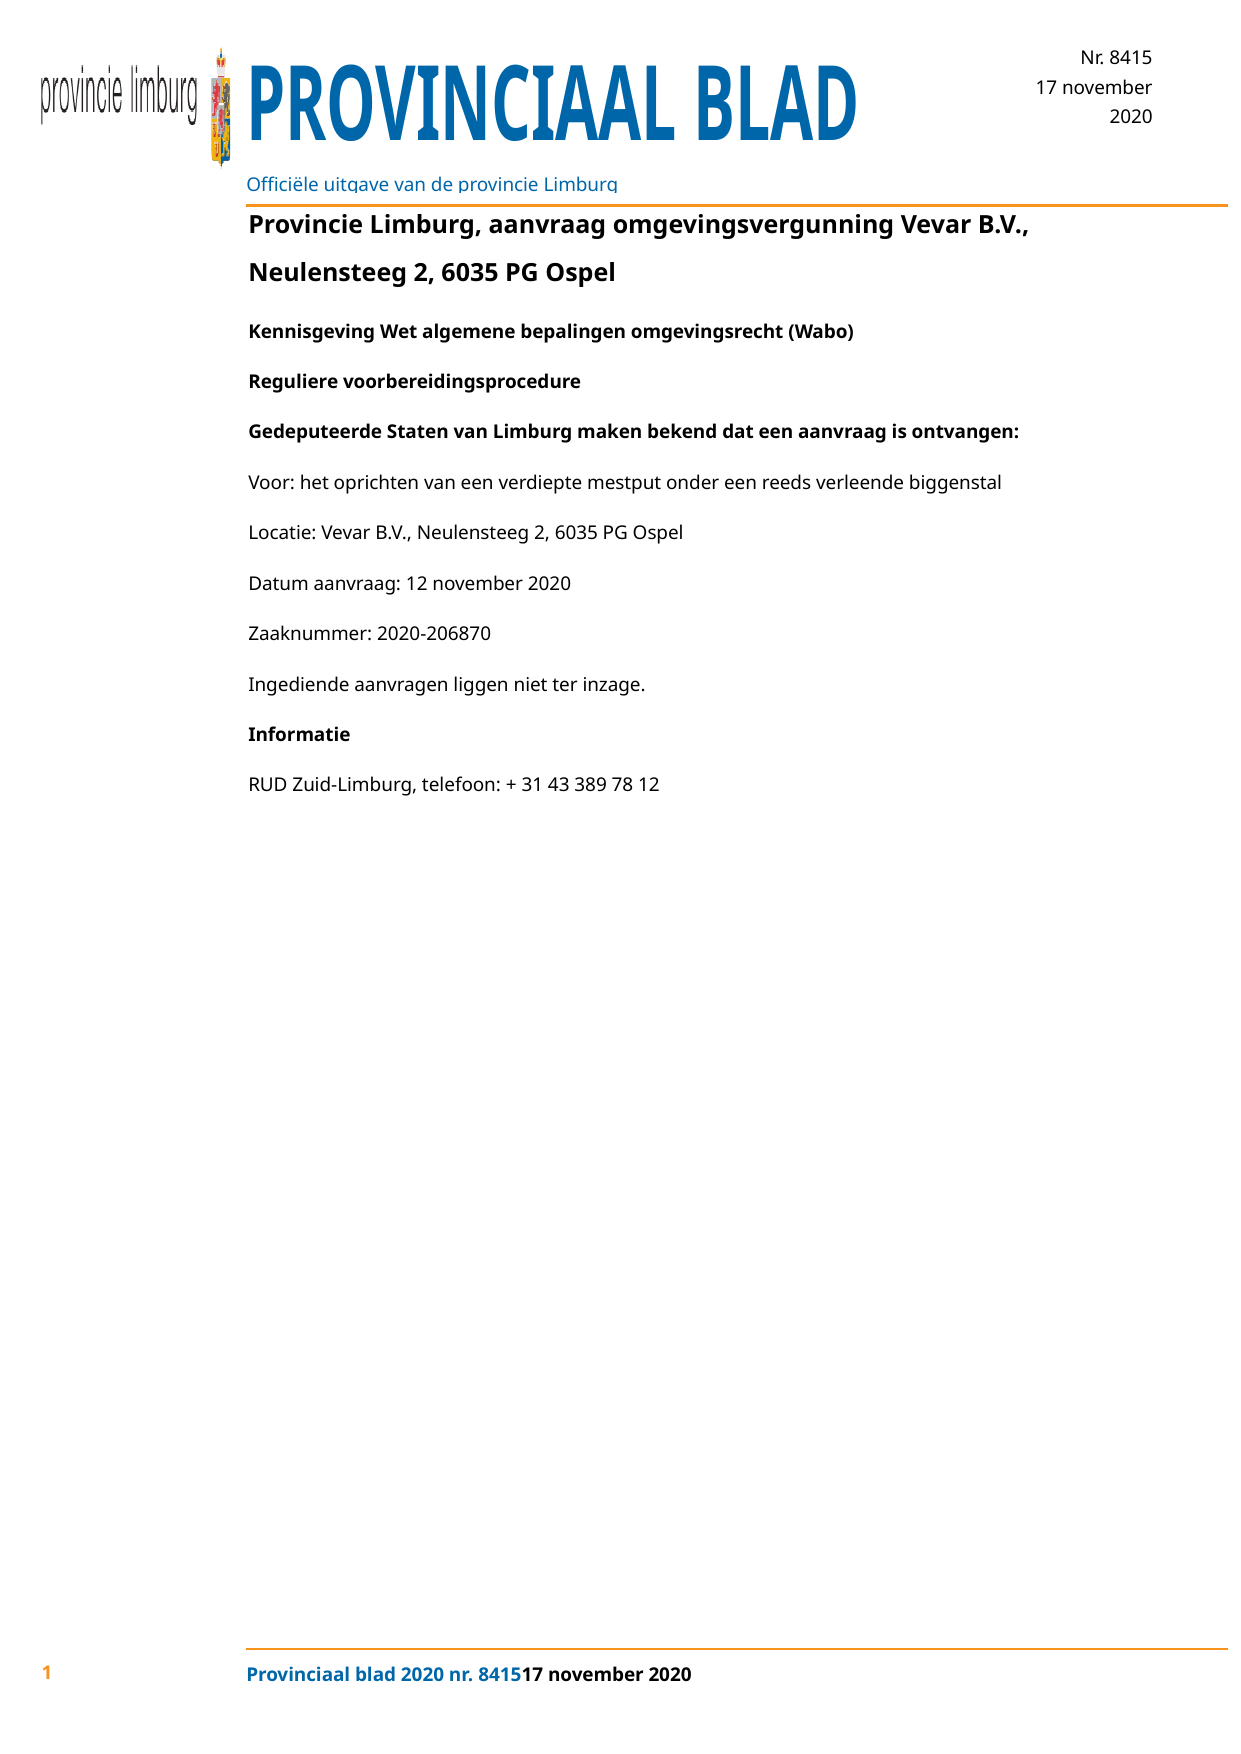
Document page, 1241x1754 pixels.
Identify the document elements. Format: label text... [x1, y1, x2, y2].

text Reguliere voorbereidingsprocedure [248, 368, 1152, 394]
text Ingediende aanvragen liggen niet ter inzage. [248, 671, 1152, 697]
text Locatie: Vevar B.V., Neulensteeg 2, 6035 PG Ospel [248, 519, 1152, 545]
text Informatie [248, 721, 1152, 747]
picture [41, 47, 231, 172]
text Provincie Limburg, aanvraag omgevingsvergunning Vevar B.V., Neulensteeg 2, 6035 PG Ospel [248, 207, 1152, 288]
text Datum aanvraag: 12 november 2020 [248, 570, 1152, 596]
text Kennisgeving Wet algemene bepalingen omgevingsrecht (Wabo) [248, 318, 1152, 344]
text Gedeputeerde Staten van Limburg maken bekend dat een aanvraag is ontvangen: [248, 419, 1152, 444]
text RUD Zuid-Limburg, telefoon: + 31 43 389 78 12 [248, 772, 1152, 797]
text Zaaknummer: 2020-206870 [248, 620, 1152, 646]
text Voor: het oprichten van een verdiepte mestput onder een reeds verleende biggenstal [248, 469, 1152, 495]
